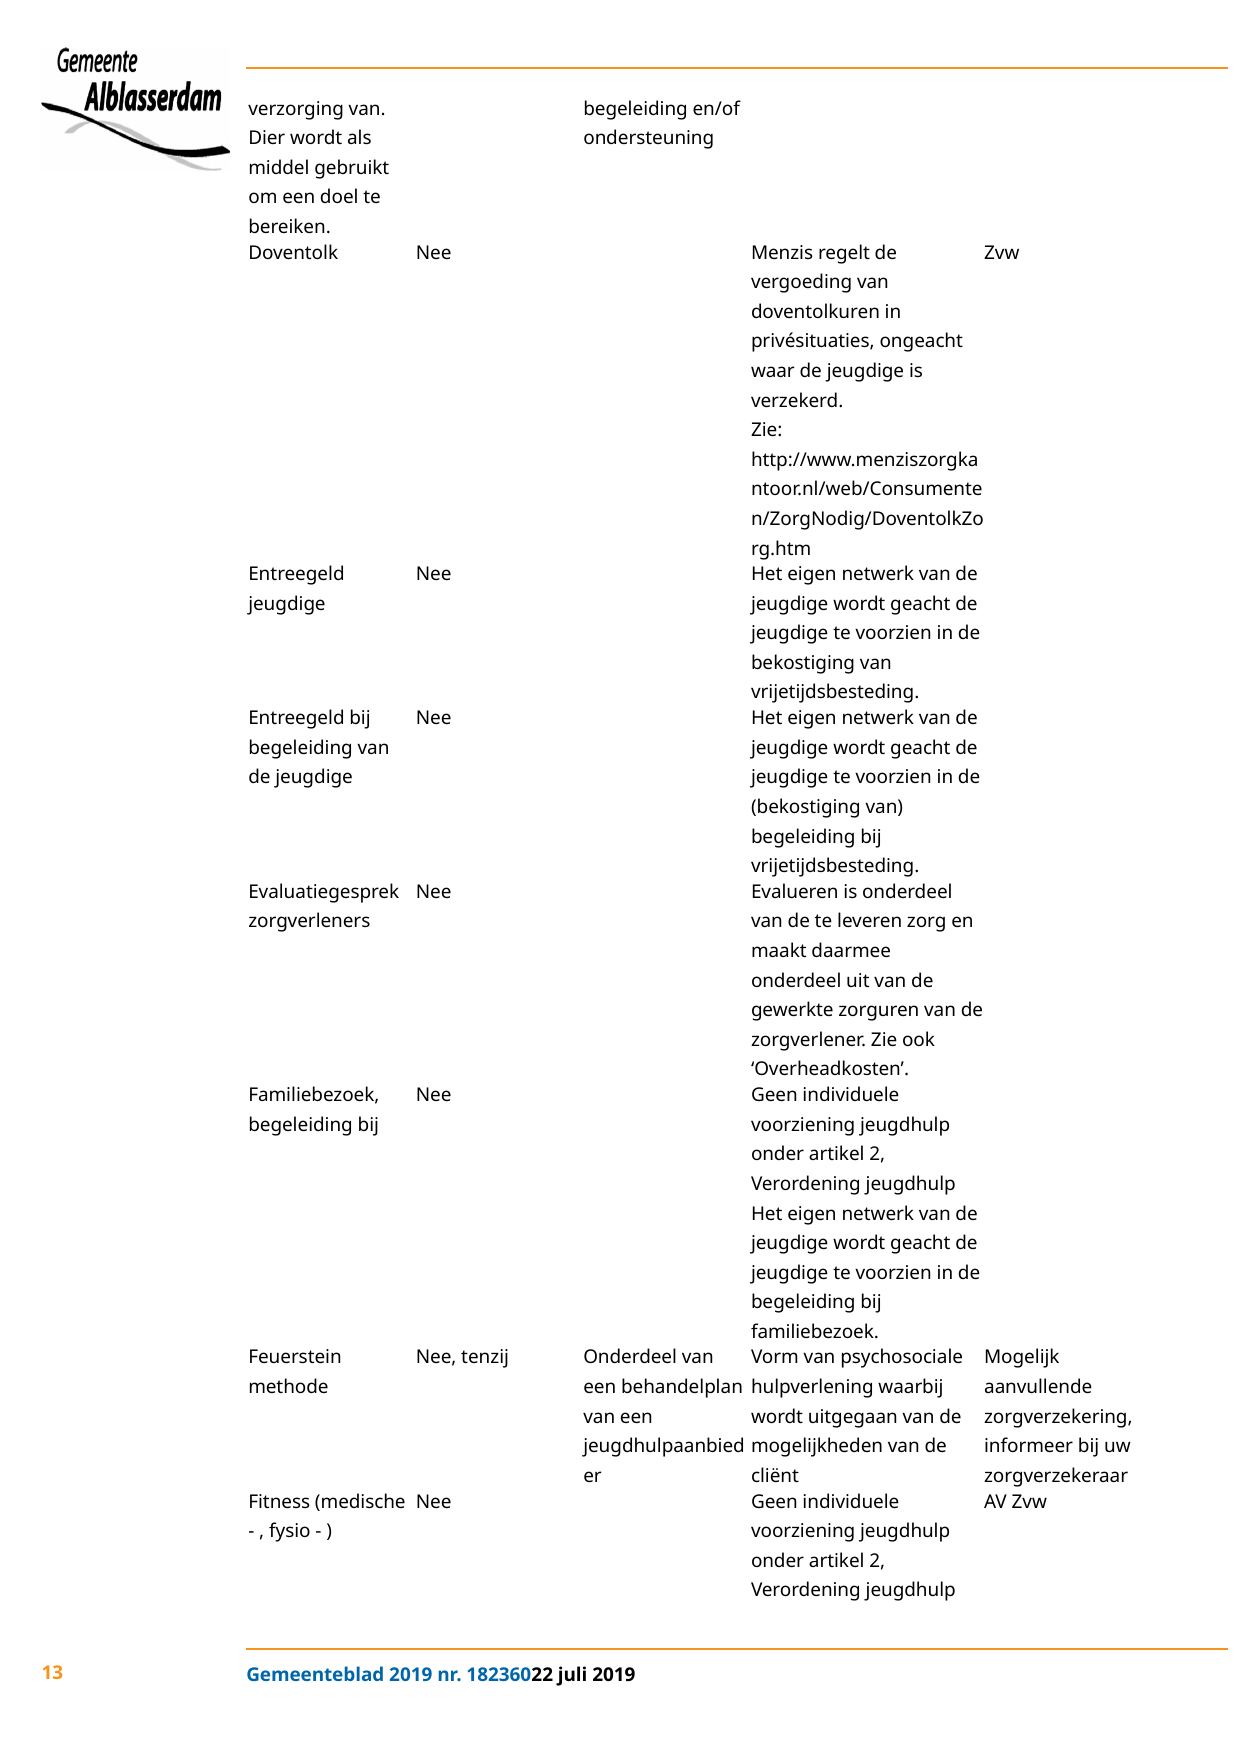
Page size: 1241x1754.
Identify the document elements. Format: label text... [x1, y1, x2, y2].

table_cell Geen individuele voorziening jeugdhulp onder artikel 2, Verordening jeugdhulp Het eigen netwerk van de jeugdige wordt geacht de jeugdige te voorzien in de begeleiding bij familiebezoek. [751, 1081, 984, 1344]
table_cell Geen individuele voorziening jeugdhulp onder artikel 2, Verordening jeugdhulp [751, 1488, 984, 1602]
table_cell Het eigen netwerk van de jeugdige wordt geacht de jeugdige te voorzien in de (bekostiging van) begeleiding bij vrijetijdsbesteding. [751, 705, 984, 878]
picture [41, 47, 231, 172]
table_cell [583, 1488, 751, 1602]
table_cell Menzis regelt de vergoeding van doventolkuren in privésituaties, ongeacht waar de jeugdige is verzekerd. Zie: http://www.menziszorgkantoor.nl/web/Consumenten/ZorgNodig/DoventolkZorg.htm [751, 239, 984, 560]
table_cell Nee [416, 1081, 583, 1344]
table_cell [583, 705, 751, 878]
table_cell Evaluatiegesprek zorgverleners [248, 878, 416, 1081]
table_cell verzorging van. Dier wordt als middel gebruikt om een doel te bereiken. [248, 95, 416, 239]
table_cell [416, 95, 583, 239]
table_cell [583, 239, 751, 560]
table_cell Entreegeld bij begeleiding van de jeugdige [248, 705, 416, 878]
table_cell Doventolk [248, 239, 416, 560]
table_cell [984, 878, 1152, 1081]
table_cell Fitness (medische - , fysio - ) [248, 1488, 416, 1602]
table_cell Feuerstein methode [248, 1344, 416, 1488]
table_cell Zvw [984, 239, 1152, 560]
table_cell Vorm van psychosociale hulpverlening waarbij wordt uitgegaan van de mogelijkheden van de cliënt [751, 1344, 984, 1488]
table_cell [751, 95, 984, 239]
table_cell Familiebezoek, begeleiding bij [248, 1081, 416, 1344]
table_cell [984, 705, 1152, 878]
table_cell [583, 560, 751, 704]
table_cell Nee [416, 878, 583, 1081]
table_cell [583, 878, 751, 1081]
table_cell [984, 560, 1152, 704]
table_cell Nee, tenzij [416, 1344, 583, 1488]
table_cell [583, 1081, 751, 1344]
table_cell Het eigen netwerk van de jeugdige wordt geacht de jeugdige te voorzien in de bekostiging van vrijetijdsbesteding. [751, 560, 984, 704]
table_cell Evalueren is onderdeel van de te leveren zorg en maakt daarmee onderdeel uit van de gewerkte zorguren van de zorgverlener. Zie ook ‘Overheadkosten’. [751, 878, 984, 1081]
table_cell begeleiding en/of ondersteuning [583, 95, 751, 239]
table_cell Onderdeel van een behandelplan van een jeugdhulpaanbieder [583, 1344, 751, 1488]
table_cell Entreegeld jeugdige [248, 560, 416, 704]
table_cell [984, 95, 1152, 239]
table_cell AV Zvw [984, 1488, 1152, 1602]
table_cell Nee [416, 1488, 583, 1602]
table_cell Nee [416, 239, 583, 560]
table_cell Mogelijk aanvullende zorgverzekering, informeer bij uw zorgverzekeraar [984, 1344, 1152, 1488]
table_cell [984, 1081, 1152, 1344]
table_cell Nee [416, 560, 583, 704]
table_cell Nee [416, 705, 583, 878]
